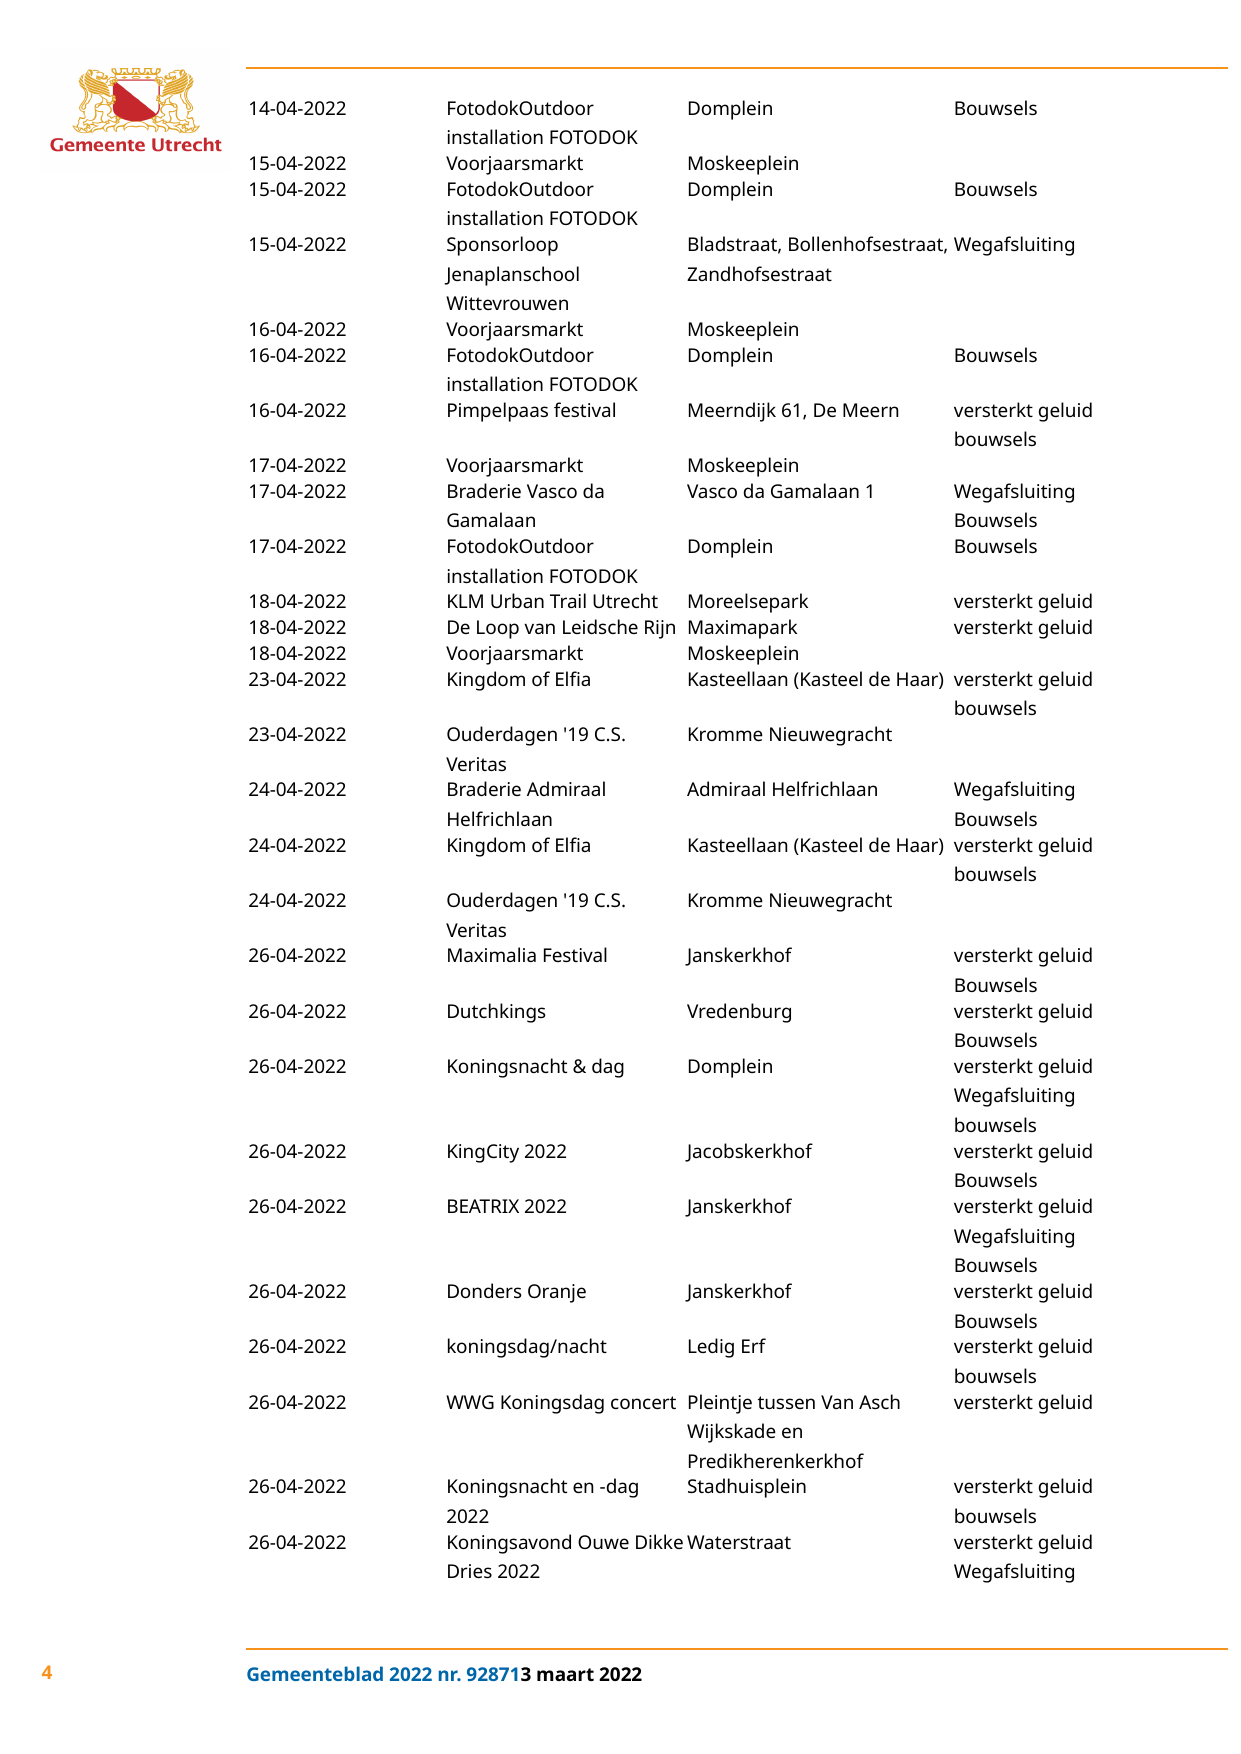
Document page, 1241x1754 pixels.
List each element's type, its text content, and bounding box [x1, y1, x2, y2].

table_cell versterkt geluid Bouwsels [954, 943, 1152, 998]
table_cell Wegafsluiting Bouwsels [954, 478, 1152, 533]
table_cell Voorjaarsmarkt [446, 640, 687, 666]
table_cell 26-04-2022 [248, 1529, 446, 1584]
table_cell Kingdom of Elfia [446, 832, 687, 887]
table_cell Pleintje tussen Van Asch Wijkskade en Predikherenkerkhof [687, 1389, 954, 1474]
table_cell 26-04-2022 [248, 1053, 446, 1138]
table_cell Kromme Nieuwegracht [687, 887, 954, 942]
table_cell 18-04-2022 [248, 640, 446, 666]
table_cell Bladstraat, Bollenhofsestraat, Zandhofsestraat [687, 231, 954, 316]
table_cell 18-04-2022 [248, 589, 446, 614]
table_cell [954, 721, 1152, 777]
table_cell Jacobskerkhof [687, 1138, 954, 1193]
table_cell Domplein [687, 534, 954, 589]
table_cell Kasteellaan (Kasteel de Haar) [687, 666, 954, 721]
table_cell Koningsnacht & dag [446, 1053, 687, 1138]
table_cell 16-04-2022 [248, 316, 446, 342]
table_cell Vredenburg [687, 998, 954, 1053]
table_cell versterkt geluid bouwsels [954, 397, 1152, 452]
table_cell Meerndijk 61, De Meern [687, 397, 954, 452]
table_cell Kasteellaan (Kasteel de Haar) [687, 832, 954, 887]
table_cell Moskeeplein [687, 316, 954, 342]
table_cell Maximalia Festival [446, 943, 687, 998]
table_cell versterkt geluid Bouwsels [954, 1138, 1152, 1193]
table_cell versterkt geluid Wegafsluiting Bouwsels [954, 1193, 1152, 1278]
table_cell Stadhuisplein [687, 1474, 954, 1529]
table_cell 18-04-2022 [248, 615, 446, 640]
table_cell Maximapark [687, 615, 954, 640]
table_cell Waterstraat [687, 1529, 954, 1584]
table_cell 24-04-2022 [248, 832, 446, 887]
table_cell versterkt geluid bouwsels [954, 1474, 1152, 1529]
picture [41, 47, 231, 172]
table_cell 15-04-2022 [248, 231, 446, 316]
table_cell 17-04-2022 [248, 453, 446, 478]
table_cell Bouwsels [954, 176, 1152, 231]
table_cell versterkt geluid Bouwsels [954, 1278, 1152, 1333]
table_cell 26-04-2022 [248, 1334, 446, 1389]
table_cell Koningsnacht en -dag 2022 [446, 1474, 687, 1529]
table_cell 17-04-2022 [248, 478, 446, 533]
table_cell [954, 316, 1152, 342]
table_cell Dutchkings [446, 998, 687, 1053]
table_cell 26-04-2022 [248, 1278, 446, 1333]
table_cell versterkt geluid bouwsels [954, 832, 1152, 887]
table_cell 24-04-2022 [248, 777, 446, 832]
table_cell versterkt geluid bouwsels [954, 666, 1152, 721]
table_cell Bouwsels [954, 95, 1152, 150]
table_cell 16-04-2022 [248, 397, 446, 452]
table_cell [954, 150, 1152, 176]
table_cell versterkt geluid [954, 1389, 1152, 1474]
table_cell 26-04-2022 [248, 998, 446, 1053]
table_cell 24-04-2022 [248, 887, 446, 942]
table_cell Janskerkhof [687, 1193, 954, 1278]
table_cell Bouwsels [954, 342, 1152, 397]
table_cell Donders Oranje [446, 1278, 687, 1333]
table_cell 16-04-2022 [248, 342, 446, 397]
table_cell Ouderdagen '19 C.S. Veritas [446, 721, 687, 777]
table_cell 26-04-2022 [248, 1193, 446, 1278]
table_cell 26-04-2022 [248, 943, 446, 998]
table_cell Pimpelpaas festival [446, 397, 687, 452]
table_cell Ouderdagen '19 C.S. Veritas [446, 887, 687, 942]
table_cell Voorjaarsmarkt [446, 150, 687, 176]
table_cell FotodokOutdoor installation FOTODOK [446, 95, 687, 150]
table_cell Bouwsels [954, 534, 1152, 589]
table_cell [954, 453, 1152, 478]
table_cell versterkt geluid [954, 615, 1152, 640]
table_cell [954, 887, 1152, 942]
table_cell versterkt geluid Wegafsluiting [954, 1529, 1152, 1584]
table_cell Braderie Admiraal Helfrichlaan [446, 777, 687, 832]
table_cell 26-04-2022 [248, 1138, 446, 1193]
table_cell 15-04-2022 [248, 176, 446, 231]
table_cell De Loop van Leidsche Rijn [446, 615, 687, 640]
table_cell 14-04-2022 [248, 95, 446, 150]
table_cell FotodokOutdoor installation FOTODOK [446, 176, 687, 231]
table_cell Domplein [687, 176, 954, 231]
table_cell Moskeeplein [687, 453, 954, 478]
table_cell Janskerkhof [687, 943, 954, 998]
table_cell Janskerkhof [687, 1278, 954, 1333]
table_cell Koningsavond Ouwe Dikke Dries 2022 [446, 1529, 687, 1584]
table_cell Wegafsluiting Bouwsels [954, 777, 1152, 832]
table_cell Ledig Erf [687, 1334, 954, 1389]
table_cell KingCity 2022 [446, 1138, 687, 1193]
table_cell Vasco da Gamalaan 1 [687, 478, 954, 533]
table_cell versterkt geluid bouwsels [954, 1334, 1152, 1389]
table_cell 23-04-2022 [248, 721, 446, 777]
table_cell FotodokOutdoor installation FOTODOK [446, 534, 687, 589]
table_cell 15-04-2022 [248, 150, 446, 176]
table_cell Voorjaarsmarkt [446, 453, 687, 478]
table_cell BEATRIX 2022 [446, 1193, 687, 1278]
table_cell 23-04-2022 [248, 666, 446, 721]
table_cell 26-04-2022 [248, 1474, 446, 1529]
table_cell FotodokOutdoor installation FOTODOK [446, 342, 687, 397]
table_cell [954, 640, 1152, 666]
table_cell Moskeeplein [687, 150, 954, 176]
table_cell Sponsorloop Jenaplanschool Wittevrouwen [446, 231, 687, 316]
table_cell WWG Koningsdag concert [446, 1389, 687, 1474]
table_cell Domplein [687, 342, 954, 397]
table_cell Kromme Nieuwegracht [687, 721, 954, 777]
table_cell Domplein [687, 95, 954, 150]
table_cell Domplein [687, 1053, 954, 1138]
table_cell Moskeeplein [687, 640, 954, 666]
table_cell versterkt geluid Wegafsluiting bouwsels [954, 1053, 1152, 1138]
table_cell Admiraal Helfrichlaan [687, 777, 954, 832]
table_cell Braderie Vasco da Gamalaan [446, 478, 687, 533]
table_cell Wegafsluiting [954, 231, 1152, 316]
table_cell KLM Urban Trail Utrecht [446, 589, 687, 614]
table_cell Voorjaarsmarkt [446, 316, 687, 342]
table_cell versterkt geluid Bouwsels [954, 998, 1152, 1053]
table_cell 17-04-2022 [248, 534, 446, 589]
table_cell versterkt geluid [954, 589, 1152, 614]
table_cell koningsdag/nacht [446, 1334, 687, 1389]
table_cell Kingdom of Elfia [446, 666, 687, 721]
table_cell Moreelsepark [687, 589, 954, 614]
table_cell 26-04-2022 [248, 1389, 446, 1474]
